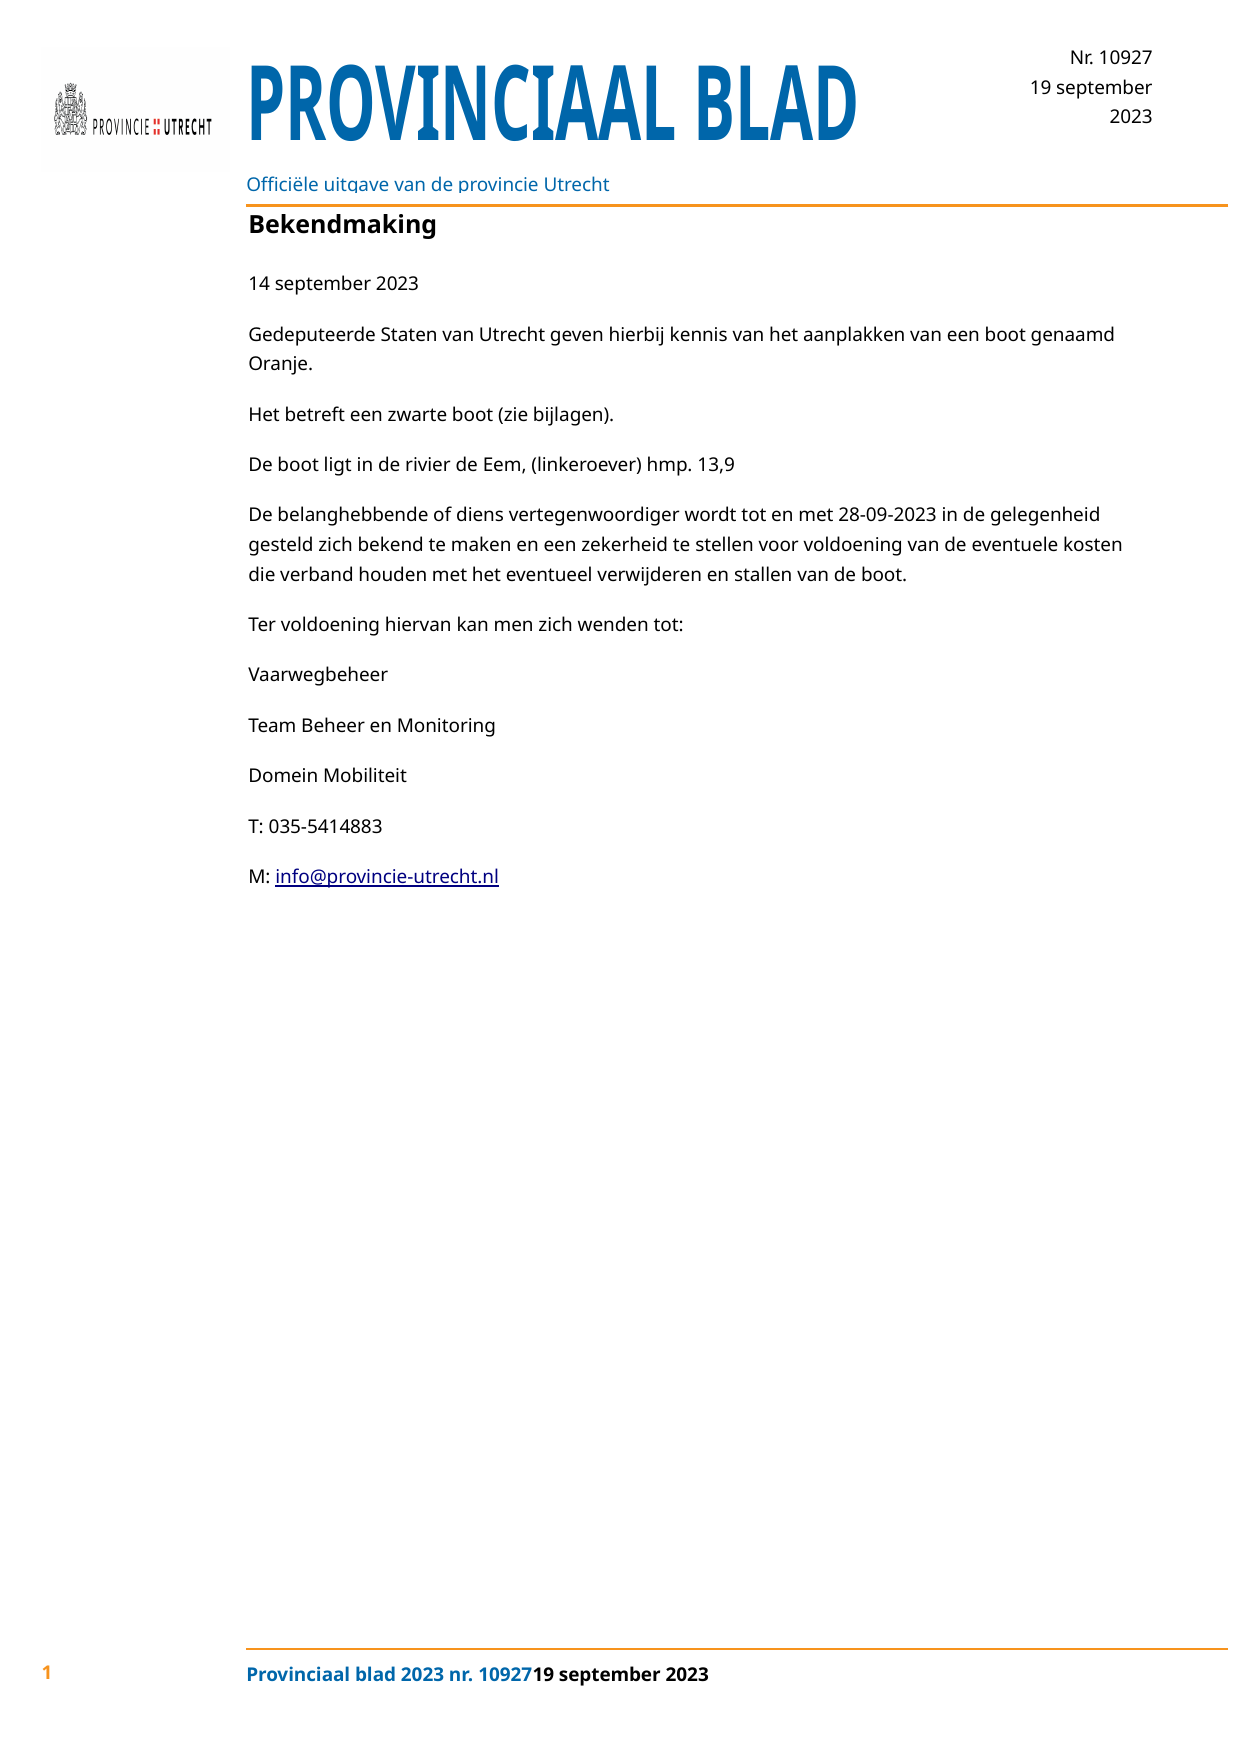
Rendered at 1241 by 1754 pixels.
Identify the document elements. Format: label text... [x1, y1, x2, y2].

text Team Beheer en Monitoring [248, 712, 1152, 738]
text Ter voldoening hiervan kan men zich wenden tot: [248, 611, 1152, 637]
text Bekendmaking [248, 207, 1152, 241]
text De boot ligt in de rivier de Eem, (linkeroever) hmp. 13,9 [248, 451, 1152, 477]
picture [41, 47, 231, 172]
text Vaarwegbeheer [248, 662, 1152, 687]
text 14 september 2023 [248, 270, 1152, 296]
text De belanghebbende of diens vertegenwoordiger wordt tot en met 28-09-2023 in de gelegenheid gesteld zich bekend te maken en een zekerheid te stellen voor voldoening van de eventuele kosten die verband houden met het eventueel verwijderen en stallen van de boot. [248, 502, 1152, 586]
text Gedeputeerde Staten van Utrecht geven hierbij kennis van het aanplakken van een boot genaamd Oranje. [248, 321, 1152, 376]
text T: 035-5414883 [248, 813, 1152, 838]
text Het betreft een zwarte boot (zie bijlagen). [248, 401, 1152, 426]
text M: info@provincie-utrecht.nl [248, 863, 1152, 889]
text Domein Mobiliteit [248, 762, 1152, 788]
